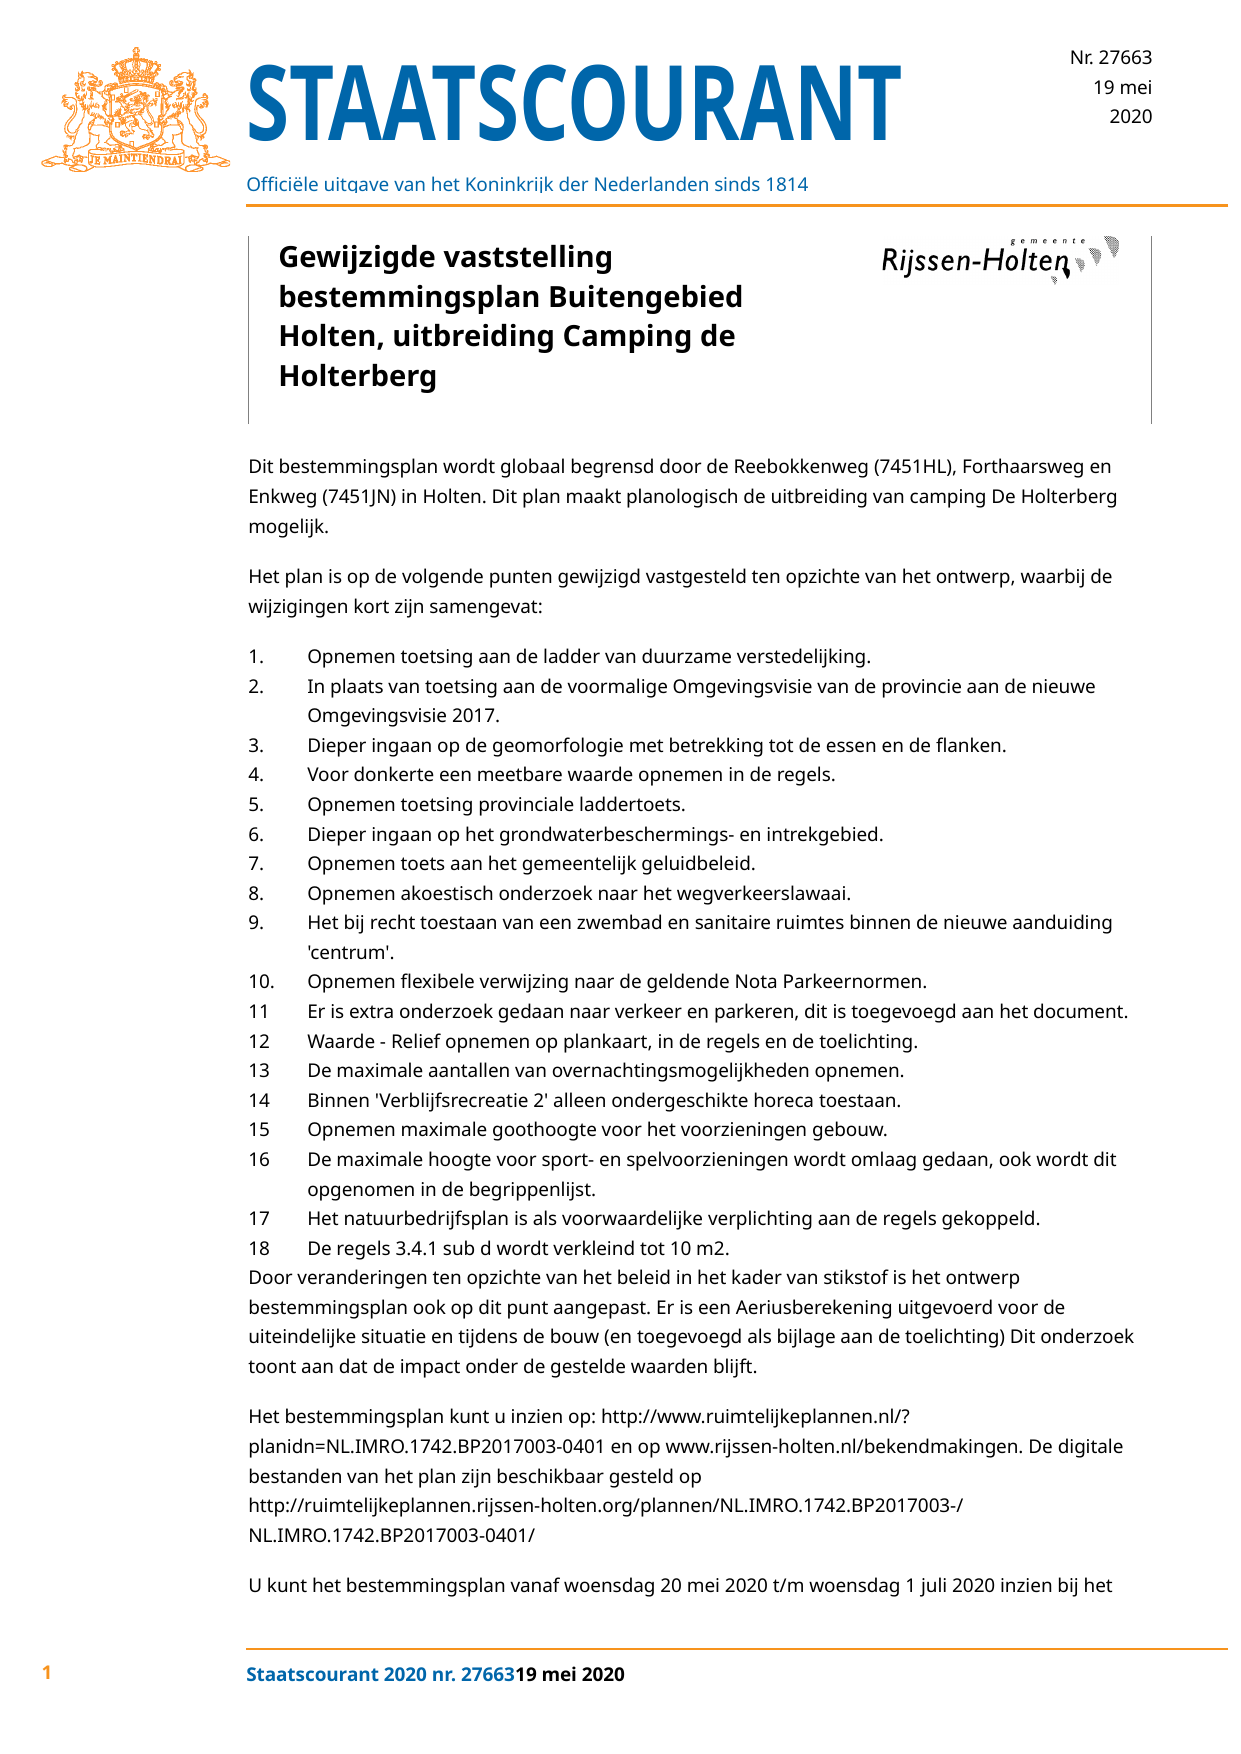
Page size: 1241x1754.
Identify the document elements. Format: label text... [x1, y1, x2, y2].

list Opnemen toetsing provinciale laddertoets. [248, 791, 1152, 817]
list Opnemen toetsing aan de ladder van duurzame verstedelijking. [248, 643, 1152, 669]
list Het bij recht toestaan van een zwembad en sanitaire ruimtes binnen de nieuwe aanduiding 'centrum'. [248, 909, 1152, 965]
list Waarde - Relief opnemen op plankaart, in de regels en de toelichting. [248, 1028, 1152, 1053]
list Opnemen akoestisch onderzoek naar het wegverkeerslawaai. [248, 880, 1152, 906]
list Binnen 'Verblijfsrecreatie 2' alleen ondergeschikte horeca toestaan. [248, 1087, 1152, 1113]
picture [41, 47, 231, 172]
list Het natuurbedrijfsplan is als voorwaardelijke verplichting aan de regels gekoppeld. [248, 1205, 1152, 1231]
list De regels 3.4.1 sub d wordt verkleind tot 10 m2. [248, 1235, 1152, 1261]
text Het bestemmingsplan kunt u inzien op: http://www.ruimtelijkeplannen.nl/?planidn=NL.IMRO.1742.BP2017003-0401 en op www.rijssen-holten.nl/bekendmakingen. De digitale bestanden van het plan zijn beschikbaar gesteld op http://ruimtelijkeplannen.rijssen-holten.org/plannen/NL.IMRO.1742.BP2017003-/NL.IMRO.1742.BP2017003-0401/ [248, 1404, 1152, 1548]
list De maximale aantallen van overnachtingsmogelijkheden opnemen. [248, 1057, 1152, 1083]
picture [882, 236, 1119, 285]
text U kunt het bestemmingsplan vanaf woensdag 20 mei 2020 t/m woensdag 1 juli 2020 inzien bij het [248, 1572, 1152, 1598]
list Opnemen maximale goothoogte voor het voorzieningen gebouw. [248, 1117, 1152, 1142]
list Voor donkerte een meetbare waarde opnemen in de regels. [248, 762, 1152, 787]
list Dieper ingaan op de geomorfologie met betrekking tot de essen en de flanken. [248, 732, 1152, 758]
list Dieper ingaan op het grondwaterbeschermings- en intrekgebied. [248, 821, 1152, 846]
list Opnemen flexibele verwijzing naar de geldende Nota Parkeernormen. [248, 969, 1152, 994]
list In plaats van toetsing aan de voormalige Omgevingsvisie van de provincie aan de nieuwe Omgevingsvisie 2017. [248, 673, 1152, 728]
list De maximale hoogte voor sport- en spelvoorzieningen wordt omlaag gedaan, ook wordt dit opgenomen in de begrippenlijst. [248, 1146, 1152, 1201]
text Dit bestemmingsplan wordt globaal begrensd door de Reebokkenweg (7451HL), Forthaarsweg en Enkweg (7451JN) in Holten. Dit plan maakt planologisch de uitbreiding van camping De Holterberg mogelijk. [248, 454, 1152, 538]
text Door veranderingen ten opzichte van het beleid in het kader van stikstof is het ontwerp bestemmingsplan ook op dit punt aangepast. Er is een Aeriusberekening uitgevoerd voor de uiteindelijke situatie en tijdens de bouw (en toegevoegd als bijlage aan de toelichting) Dit onderzoek toont aan dat de impact onder de gestelde waarden blijft. [248, 1264, 1152, 1379]
list Opnemen toets aan het gemeentelijk geluidbeleid. [248, 850, 1152, 876]
table_header [850, 236, 1151, 424]
text Het plan is op de volgende punten gewijzigd vastgesteld ten opzichte van het ontwerp, waarbij de wijzigingen kort zijn samengevat: [248, 563, 1152, 618]
table_header Gewijzigde vaststelling bestemmingsplan Buitengebied Holten, uitbreiding Camping de Holterberg [249, 236, 850, 424]
list Er is extra onderzoek gedaan naar verkeer en parkeren, dit is toegevoegd aan het document. [248, 998, 1152, 1024]
